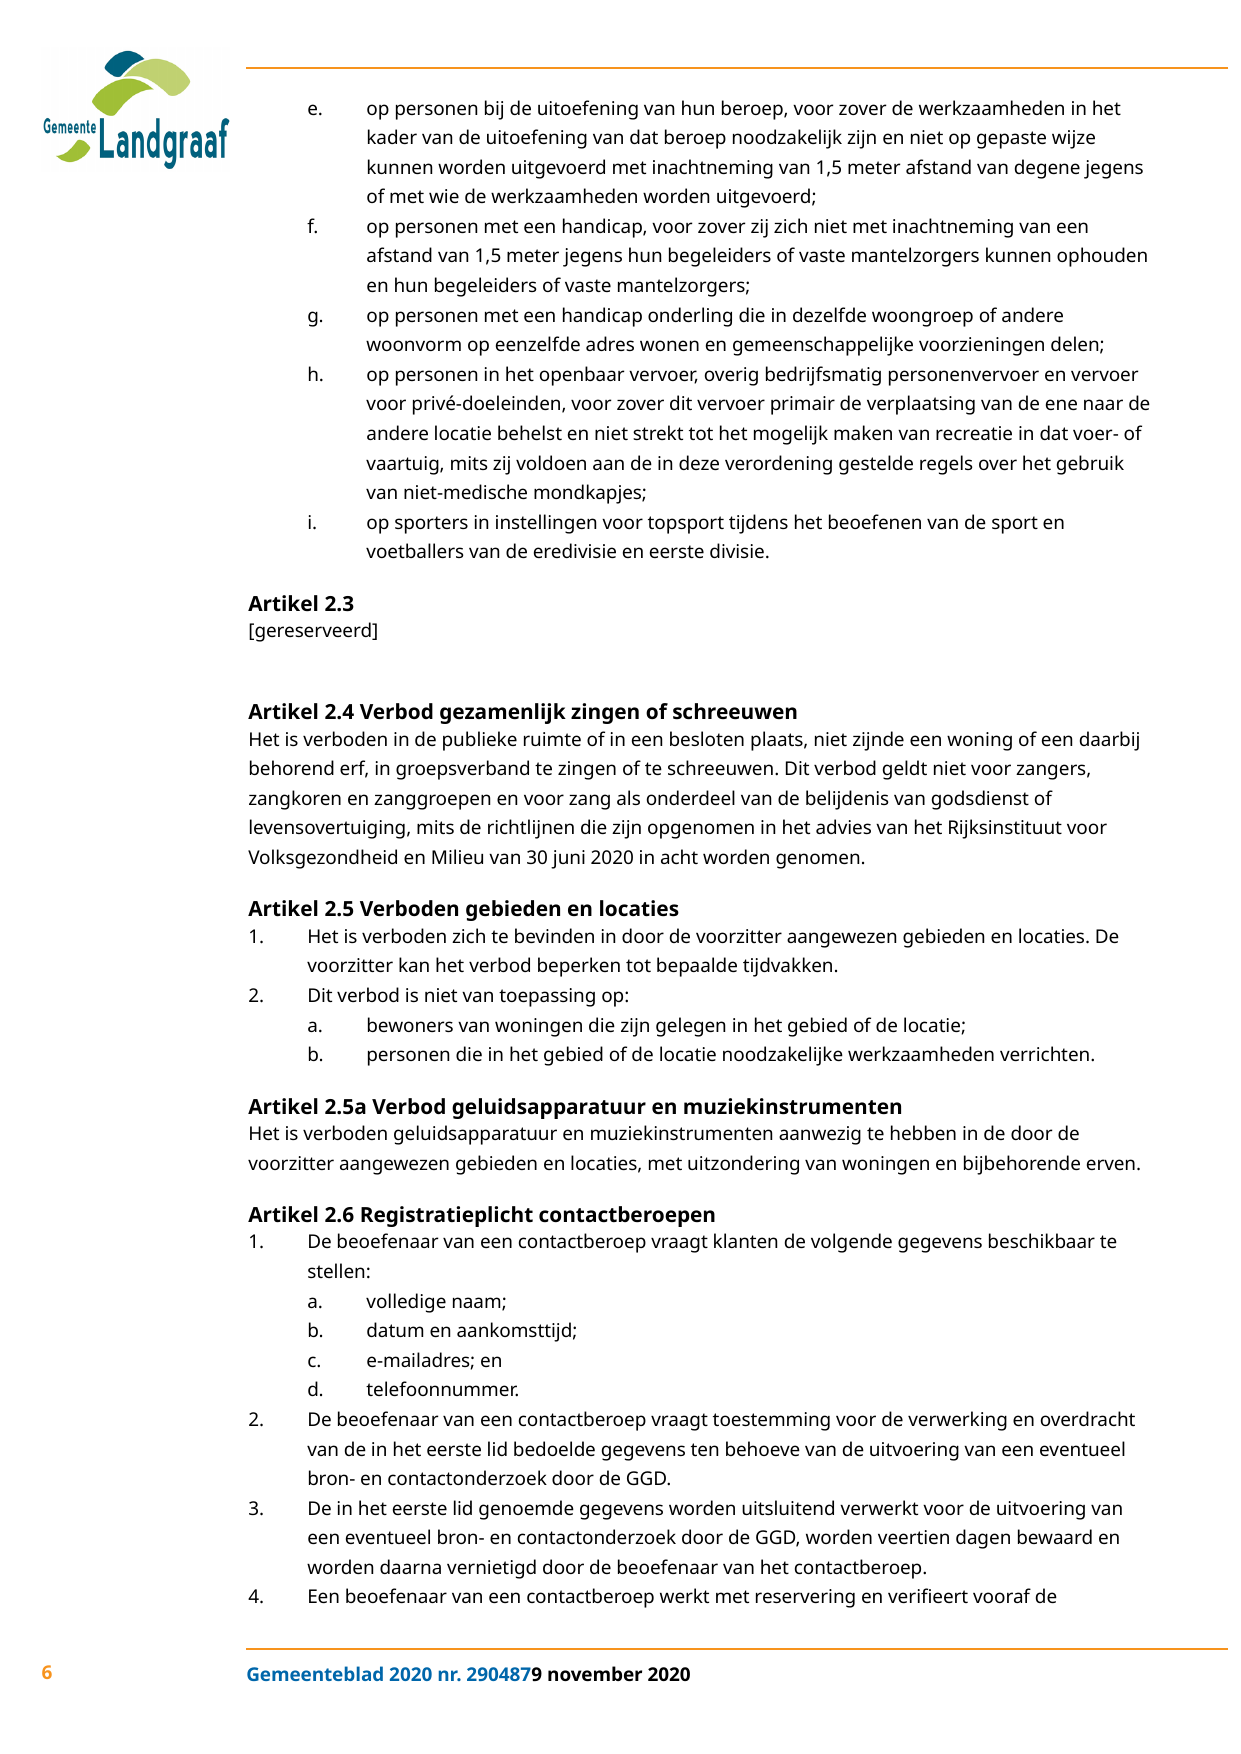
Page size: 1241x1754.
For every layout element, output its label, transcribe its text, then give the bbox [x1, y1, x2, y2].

list op personen met een handicap, voor zover zij zich niet met inachtneming van een afstand van 1,5 meter jegens hun begeleiders of vaste mantelzorgers kunnen ophouden en hun begeleiders of vaste mantelzorgers; [307, 213, 1152, 298]
list De in het eerste lid genoemde gegevens worden uitsluitend verwerkt voor de uitvoering van een eventueel bron- en contactonderzoek door de GGD, worden veertien dagen bewaard en worden daarna vernietigd door de beoefenaar van het contactberoep. [248, 1495, 1152, 1580]
text Artikel 2.5a Verbod geluidsapparatuur en muziekinstrumenten [248, 1092, 1152, 1120]
text Artikel 2.5 Verboden gebieden en locaties [248, 894, 1152, 923]
list op personen in het openbaar vervoer, overig bedrijfsmatig personenvervoer en vervoer voor privé-doeleinden, voor zover dit vervoer primair de verplaatsing van de ene naar de andere locatie behelst en niet strekt tot het mogelijk maken van recreatie in dat voer- of vaartuig, mits zij voldoen aan de in deze verordening gestelde regels over het gebruik van niet-medische mondkapjes; [307, 361, 1152, 505]
list e-mailadres; en [307, 1347, 1152, 1373]
list op personen bij de uitoefening van hun beroep, voor zover de werkzaamheden in het kader van de uitoefening van dat beroep noodzakelijk zijn en niet op gepaste wijze kunnen worden uitgevoerd met inachtneming van 1,5 meter afstand van degene jegens of met wie de werkzaamheden worden uitgevoerd; [307, 95, 1152, 209]
list De beoefenaar van een contactberoep vraagt klanten de volgende gegevens beschikbaar te stellen: [248, 1229, 1152, 1284]
text Artikel 2.4 Verbod gezamenlijk zingen of schreeuwen [248, 697, 1152, 726]
list op sporters in instellingen voor topsport tijdens het beoefenen van de sport en voetballers van de eredivisie en eerste divisie. [307, 509, 1152, 564]
text Artikel 2.3 [248, 589, 1152, 617]
text [gereserveerd] [248, 617, 1152, 643]
list Een beoefenaar van een contactberoep werkt met reservering en verifieert vooraf de [248, 1584, 1152, 1609]
list telefoonnummer. [307, 1377, 1152, 1402]
list personen die in het gebied of de locatie noodzakelijke werkzaamheden verrichten. [307, 1041, 1152, 1067]
list datum en aankomsttijd; [307, 1317, 1152, 1343]
picture [41, 47, 231, 172]
text Het is verboden in de publieke ruimte of in een besloten plaats, niet zijnde een woning of een daarbij behorend erf, in groepsverband te zingen of te schreeuwen. Dit verbod geldt niet voor zangers, zangkoren en zanggroepen en voor zang als onderdeel van de belijdenis van godsdienst of levensovertuiging, mits de richtlijnen die zijn opgenomen in het advies van het Rijksinstituut voor Volksgezondheid en Milieu van 30 juni 2020 in acht worden genomen. [248, 726, 1152, 870]
list volledige naam; [307, 1288, 1152, 1313]
list bewoners van woningen die zijn gelegen in het gebied of de locatie; [307, 1012, 1152, 1037]
text Het is verboden geluidsapparatuur en muziekinstrumenten aanwezig te hebben in de door de voorzitter aangewezen gebieden en locaties, met uitzondering van woningen en bijbehorende erven. [248, 1120, 1152, 1176]
list op personen met een handicap onderling die in dezelfde woongroep of andere woonvorm op eenzelfde adres wonen en gemeenschappelijke voorzieningen delen; [307, 302, 1152, 357]
text Artikel 2.6 Registratieplicht contactberoepen [248, 1200, 1152, 1229]
list Dit verbod is niet van toepassing op: [248, 982, 1152, 1008]
list Het is verboden zich te bevinden in door de voorzitter aangewezen gebieden en locaties. De voorzitter kan het verbod beperken tot bepaalde tijdvakken. [248, 923, 1152, 978]
list De beoefenaar van een contactberoep vraagt toestemming voor de verwerking en overdracht van de in het eerste lid bedoelde gegevens ten behoeve van de uitvoering van een eventueel bron- en contactonderzoek door de GGD. [248, 1406, 1152, 1491]
